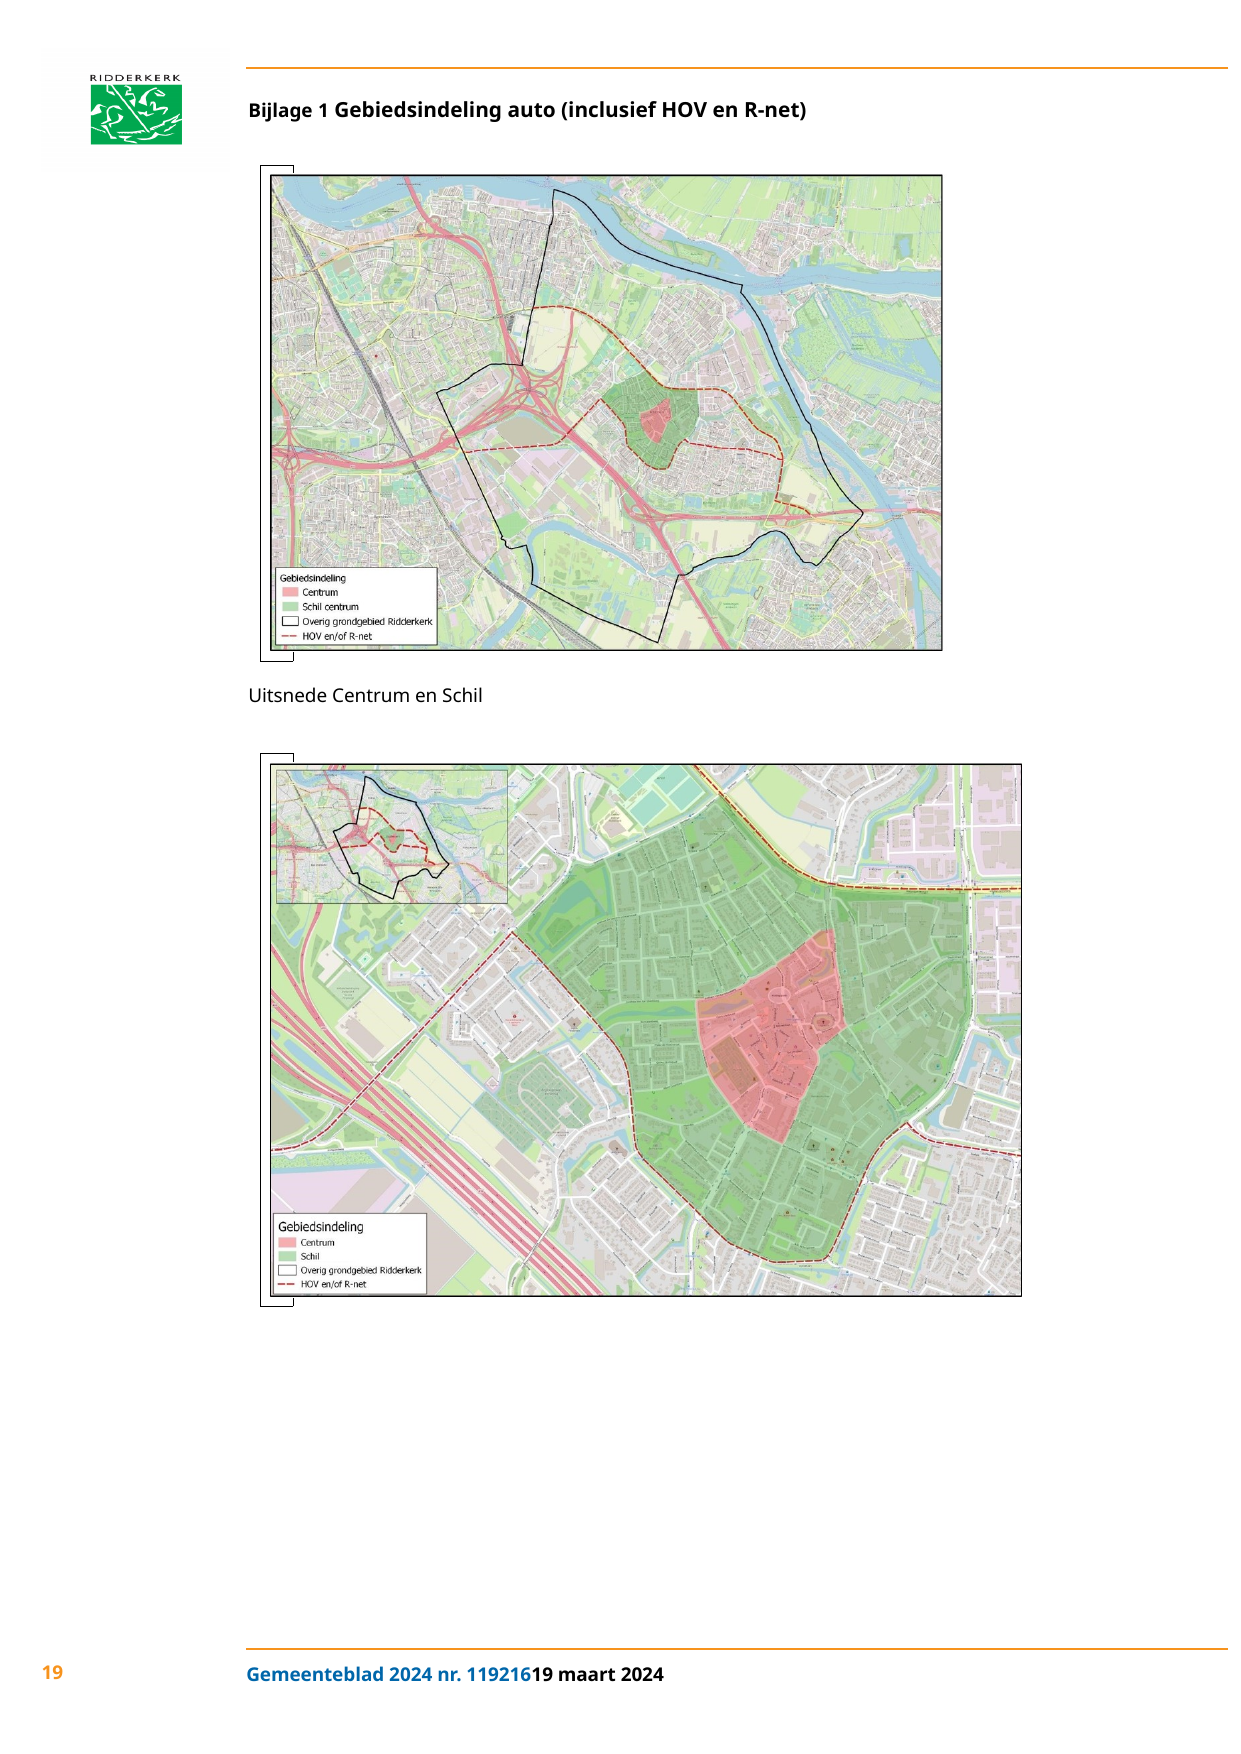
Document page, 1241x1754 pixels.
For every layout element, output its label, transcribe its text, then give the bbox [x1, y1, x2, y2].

picture [41, 47, 231, 172]
picture [268, 762, 1173, 1298]
picture [268, 173, 1173, 652]
text Bijlage 1 Gebiedsindeling auto (inclusief HOV en R-net) [248, 95, 1152, 123]
text Uitsnede Centrum en Schil [248, 682, 1152, 708]
